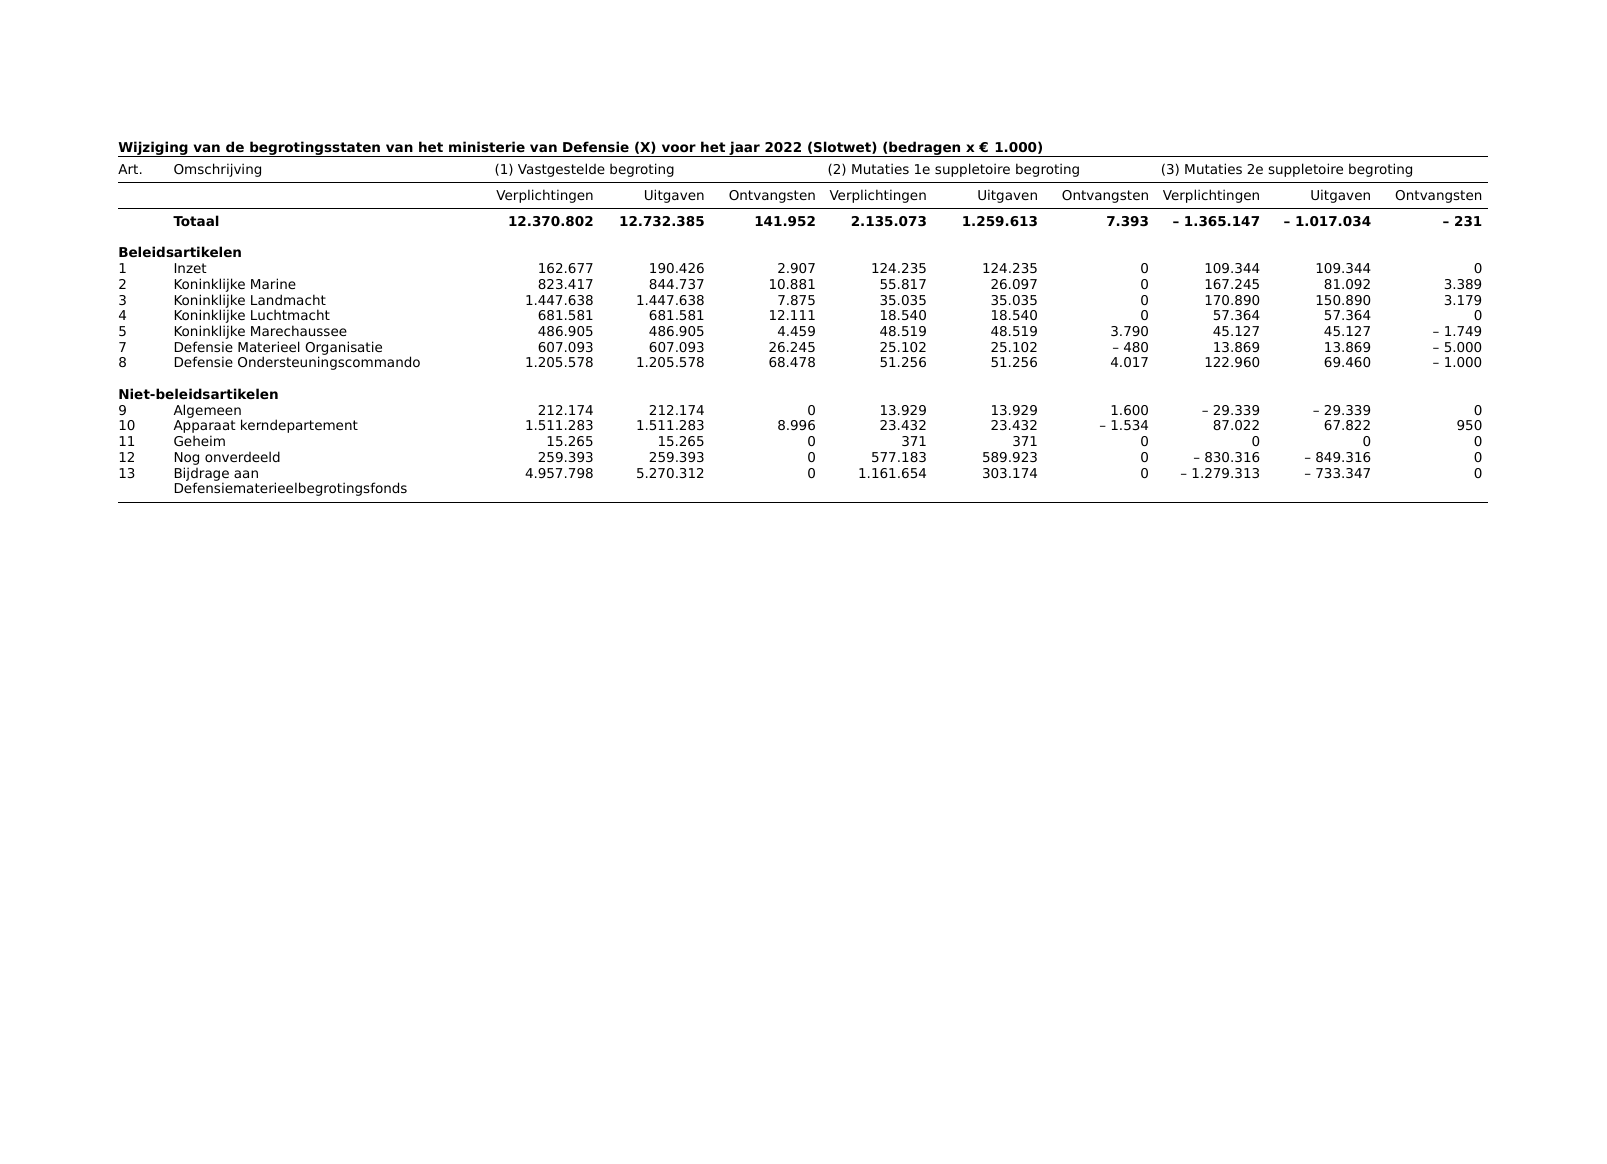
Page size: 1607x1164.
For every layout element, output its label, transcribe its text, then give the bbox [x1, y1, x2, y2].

table_cell 55.817 [822, 277, 933, 292]
table_cell 7.393 [1044, 209, 1155, 229]
table_cell 10 [118, 418, 167, 434]
table_cell Uitgaven [1266, 183, 1377, 208]
table_cell 950 [1377, 418, 1488, 434]
table_cell 589.923 [933, 450, 1044, 465]
table_cell [1266, 371, 1377, 387]
table_cell [933, 371, 1044, 387]
table_cell 0 [710, 403, 822, 418]
table_cell 212.174 [599, 403, 710, 418]
table_cell [488, 371, 599, 387]
table_cell 122.960 [1155, 355, 1266, 371]
table_cell [118, 371, 167, 387]
table_cell 5.270.312 [599, 465, 710, 502]
table_cell 607.093 [488, 340, 599, 355]
table_cell 141.952 [710, 209, 822, 229]
table_cell Niet-beleidsartikelen [118, 387, 1488, 402]
table_cell [1377, 371, 1488, 387]
table_cell 167.245 [1155, 277, 1266, 292]
table_cell 7 [118, 340, 167, 355]
table_cell 0 [710, 465, 822, 502]
table_cell 2 [118, 277, 167, 292]
table_cell 15.265 [599, 434, 710, 450]
table_cell 18.540 [933, 308, 1044, 324]
table_cell 13.929 [822, 403, 933, 418]
table_cell 26.245 [710, 340, 822, 355]
table_cell 1.447.638 [488, 293, 599, 308]
table_cell Verplichtingen [488, 183, 599, 208]
table_cell 0 [1044, 450, 1155, 465]
table_cell – 5.000 [1377, 340, 1488, 355]
table_cell [168, 371, 488, 387]
table_cell 45.127 [1155, 324, 1266, 339]
table_cell 48.519 [822, 324, 933, 339]
table_cell 607.093 [599, 340, 710, 355]
table_cell 681.581 [599, 308, 710, 324]
table_cell 170.890 [1155, 293, 1266, 308]
table_cell 8.996 [710, 418, 822, 434]
table_cell – 830.316 [1155, 450, 1266, 465]
table_cell 4 [118, 308, 167, 324]
table_cell 1.205.578 [599, 355, 710, 371]
table_cell 681.581 [488, 308, 599, 324]
table_cell Verplichtingen [822, 183, 933, 208]
table_cell 10.881 [710, 277, 822, 292]
table_cell Ontvangsten [1377, 183, 1488, 208]
table_cell 45.127 [1266, 324, 1377, 339]
table_cell 26.097 [933, 277, 1044, 292]
table_cell 3 [118, 293, 167, 308]
table_cell 0 [1044, 465, 1155, 502]
table_cell 12.111 [710, 308, 822, 324]
table_cell 12.370.802 [488, 209, 599, 229]
table_cell Inzet [168, 261, 488, 277]
table_cell [710, 230, 822, 245]
table_cell 3.179 [1377, 293, 1488, 308]
table_cell 0 [1044, 277, 1155, 292]
table_cell (1) Vastgestelde begroting [488, 157, 822, 182]
table_cell Uitgaven [933, 183, 1044, 208]
table_cell Ontvangsten [710, 183, 822, 208]
table_cell – 1.534 [1044, 418, 1155, 434]
table_cell 69.460 [1266, 355, 1377, 371]
table_cell 48.519 [933, 324, 1044, 339]
table_cell 0 [1377, 403, 1488, 418]
table_cell 23.432 [933, 418, 1044, 434]
table_cell Verplichtingen [1155, 183, 1266, 208]
table_cell 162.677 [488, 261, 599, 277]
table_cell Totaal [168, 209, 488, 229]
table_cell 577.183 [822, 450, 933, 465]
table_cell 8 [118, 355, 167, 371]
table_cell 0 [1377, 450, 1488, 465]
table_cell 13 [118, 465, 167, 502]
table_cell 371 [822, 434, 933, 450]
table_cell 18.540 [822, 308, 933, 324]
table_cell Apparaat kerndepartement [168, 418, 488, 434]
table_cell 0 [710, 450, 822, 465]
table_cell [118, 183, 488, 208]
table_cell 1.205.578 [488, 355, 599, 371]
table_cell 1.511.283 [488, 418, 599, 434]
table_cell 12.732.385 [599, 209, 710, 229]
table_cell 51.256 [822, 355, 933, 371]
table_cell [118, 230, 167, 245]
table_cell – 849.316 [1266, 450, 1377, 465]
table_cell 0 [1044, 261, 1155, 277]
table_cell – 29.339 [1266, 403, 1377, 418]
table_cell (3) Mutaties 2e suppletoire begroting [1155, 157, 1488, 182]
table_cell 35.035 [933, 293, 1044, 308]
table_cell 81.092 [1266, 277, 1377, 292]
table_cell 1 [118, 261, 167, 277]
table_cell 4.957.798 [488, 465, 599, 502]
table_cell 190.426 [599, 261, 710, 277]
table_cell [599, 371, 710, 387]
table_cell 844.737 [599, 277, 710, 292]
table_cell 109.344 [1266, 261, 1377, 277]
table_cell Koninklijke Marine [168, 277, 488, 292]
table_cell 0 [1266, 434, 1377, 450]
table_cell 13.869 [1155, 340, 1266, 355]
table_cell 25.102 [822, 340, 933, 355]
table_cell 4.459 [710, 324, 822, 339]
table_cell – 1.279.313 [1155, 465, 1266, 502]
table_cell (2) Mutaties 1e suppletoire begroting [822, 157, 1155, 182]
table_cell 486.905 [599, 324, 710, 339]
table_cell Nog onverdeeld [168, 450, 488, 465]
table_cell 1.511.283 [599, 418, 710, 434]
table_cell – 231 [1377, 209, 1488, 229]
table_cell 12 [118, 450, 167, 465]
table_cell 57.364 [1266, 308, 1377, 324]
table_cell [1266, 230, 1377, 245]
table_cell – 1.749 [1377, 324, 1488, 339]
table_cell 13.869 [1266, 340, 1377, 355]
table_cell Bijdrage aan Defensiematerieelbegrotingsfonds [168, 465, 488, 502]
table_cell Art. [118, 157, 167, 182]
table_cell [933, 230, 1044, 245]
table_cell [599, 230, 710, 245]
table_cell 124.235 [933, 261, 1044, 277]
table_cell – 1.017.034 [1266, 209, 1377, 229]
table_cell Algemeen [168, 403, 488, 418]
table_cell 0 [1044, 293, 1155, 308]
table_cell 0 [1044, 434, 1155, 450]
table_cell – 1.365.147 [1155, 209, 1266, 229]
table_cell [118, 209, 167, 229]
table_cell 67.822 [1266, 418, 1377, 434]
table_cell 68.478 [710, 355, 822, 371]
table_cell 0 [1377, 261, 1488, 277]
table_cell [710, 371, 822, 387]
table_cell 259.393 [599, 450, 710, 465]
table_cell [1155, 371, 1266, 387]
table_cell [488, 230, 599, 245]
table_cell 4.017 [1044, 355, 1155, 371]
table_cell 51.256 [933, 355, 1044, 371]
table_cell 0 [1044, 308, 1155, 324]
table_cell 0 [1377, 465, 1488, 502]
table_cell 0 [1377, 308, 1488, 324]
table_cell [1377, 230, 1488, 245]
table_cell 823.417 [488, 277, 599, 292]
table_cell 3.389 [1377, 277, 1488, 292]
table_cell 1.600 [1044, 403, 1155, 418]
table_cell [822, 230, 933, 245]
table_cell 7.875 [710, 293, 822, 308]
table_cell 1.447.638 [599, 293, 710, 308]
table_cell 2.907 [710, 261, 822, 277]
table_cell 486.905 [488, 324, 599, 339]
table_cell 0 [1155, 434, 1266, 450]
table_cell [168, 230, 488, 245]
table_cell 0 [710, 434, 822, 450]
table_cell – 29.339 [1155, 403, 1266, 418]
table_cell 124.235 [822, 261, 933, 277]
table_cell [822, 371, 933, 387]
table_cell 150.890 [1266, 293, 1377, 308]
table_cell 303.174 [933, 465, 1044, 502]
table_cell 212.174 [488, 403, 599, 418]
table_cell – 1.000 [1377, 355, 1488, 371]
table_cell 5 [118, 324, 167, 339]
table_cell 259.393 [488, 450, 599, 465]
table_cell Defensie Ondersteuningscommando [168, 355, 488, 371]
table_cell 1.259.613 [933, 209, 1044, 229]
table_cell [1044, 230, 1155, 245]
table_cell Defensie Materieel Organisatie [168, 340, 488, 355]
table_cell Geheim [168, 434, 488, 450]
table_cell Koninklijke Landmacht [168, 293, 488, 308]
table_cell 13.929 [933, 403, 1044, 418]
table_cell 3.790 [1044, 324, 1155, 339]
table_cell Koninklijke Luchtmacht [168, 308, 488, 324]
table_cell 9 [118, 403, 167, 418]
table_cell 23.432 [822, 418, 933, 434]
table_cell Uitgaven [599, 183, 710, 208]
table_cell Omschrijving [168, 157, 488, 182]
table_cell 2.135.073 [822, 209, 933, 229]
table_cell 371 [933, 434, 1044, 450]
table_cell 35.035 [822, 293, 933, 308]
table_cell 11 [118, 434, 167, 450]
table_cell [1155, 230, 1266, 245]
table_cell Ontvangsten [1044, 183, 1155, 208]
table_cell [1044, 371, 1155, 387]
table_cell 15.265 [488, 434, 599, 450]
table_cell 0 [1377, 434, 1488, 450]
table_cell – 733.347 [1266, 465, 1377, 502]
table_cell 87.022 [1155, 418, 1266, 434]
table_cell Koninklijke Marechaussee [168, 324, 488, 339]
table_cell 57.364 [1155, 308, 1266, 324]
table_cell 25.102 [933, 340, 1044, 355]
table_cell – 480 [1044, 340, 1155, 355]
table_cell Beleidsartikelen [118, 245, 1488, 261]
table_cell 1.161.654 [822, 465, 933, 502]
table_header Wijziging van de begrotingsstaten van het ministerie van Defensie (X) voor het jaar 2022 (Slotwet) (bedragen x € 1.000) [118, 140, 1488, 156]
table_cell 109.344 [1155, 261, 1266, 277]
